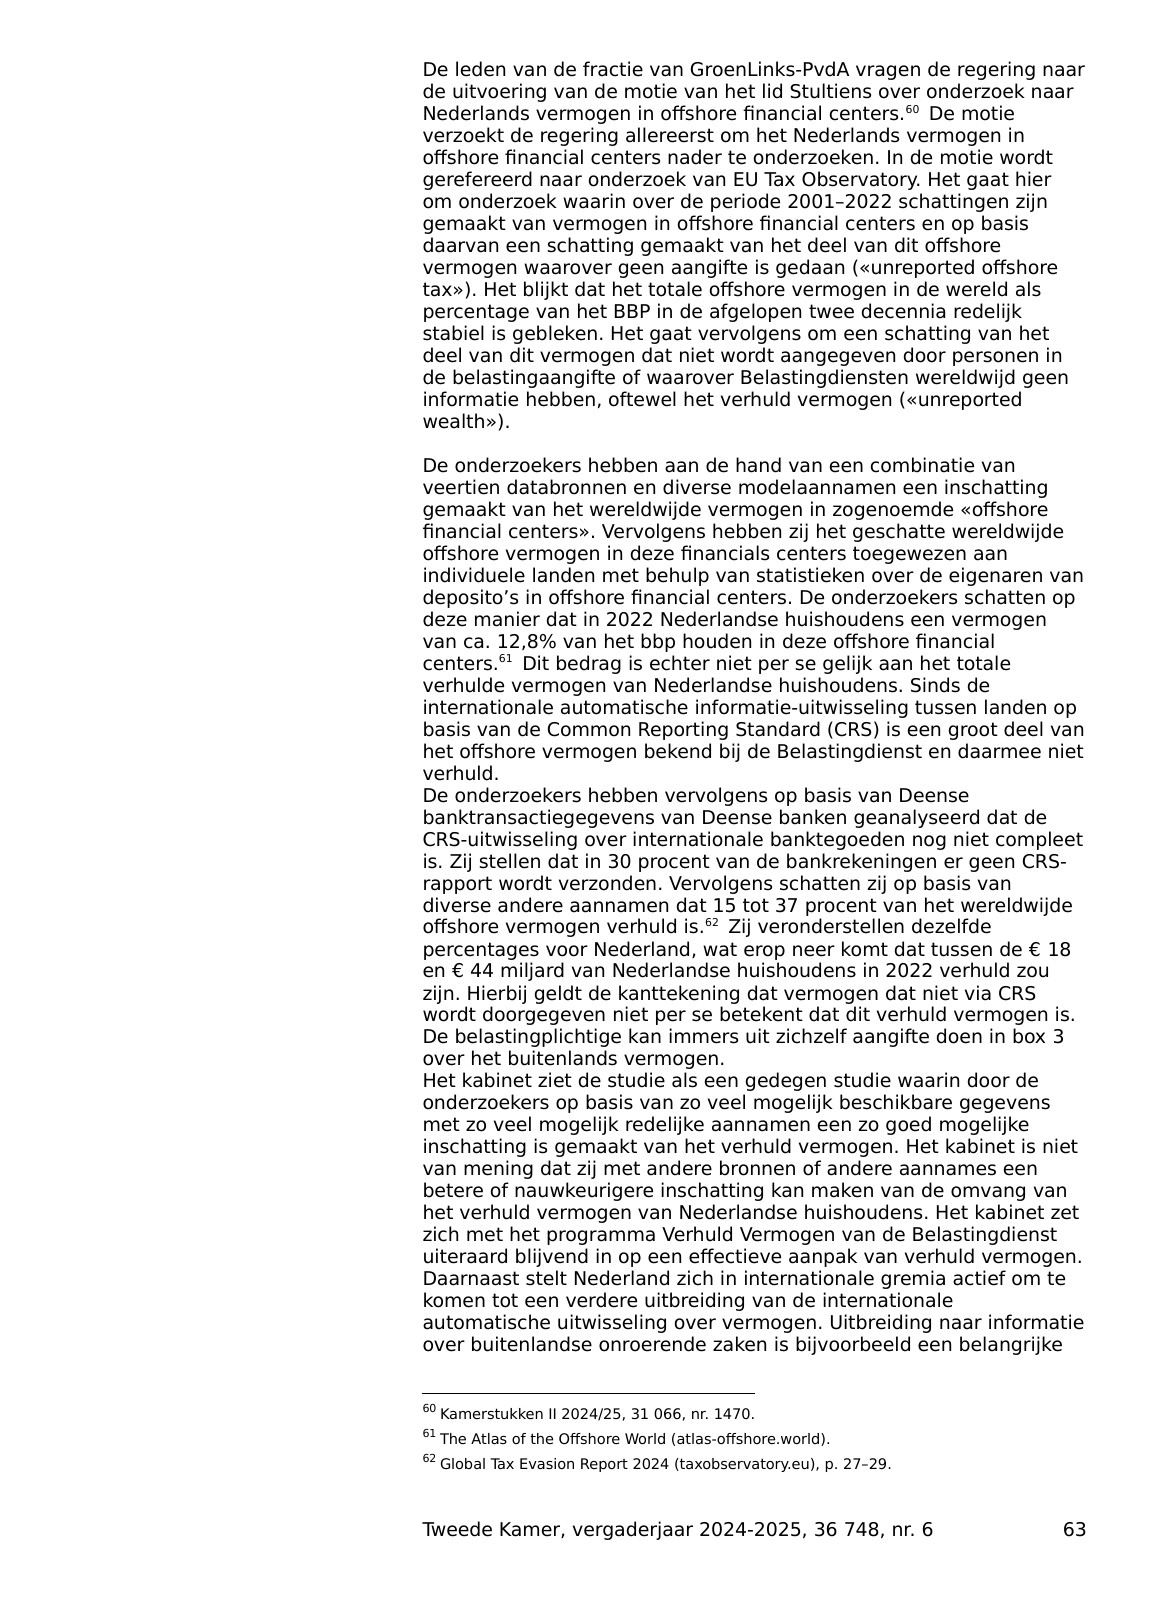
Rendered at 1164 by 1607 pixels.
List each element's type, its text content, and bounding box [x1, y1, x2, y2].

text De onderzoekers hebben aan de hand van een combinatie van veertien databronnen en diverse modelaannamen een inschatting gemaakt van het wereldwijde vermogen in zogenoemde «offshore financial centers». Vervolgens hebben zij het geschatte wereldwijde offshore vermogen in deze financials centers toegewezen aan individuele landen met behulp van statistieken over de eigenaren van deposito’s in offshore financial centers. De onderzoekers schatten op deze manier dat in 2022 Nederlandse huishoudens een vermogen van ca. 12,8% van het bbp houden in deze offshore financial centers. Dit bedrag is echter niet per se gelijk aan het totale verhulde vermogen van Nederlandse huishoudens. Sinds de internationale automatische informatie-uitwisseling tussen landen op basis van de Common Reporting Standard (CRS) is een groot deel van het offshore vermogen bekend bij de Belastingdienst en daarmee niet verhuld. [422, 455, 1087, 784]
text Global Tax Evasion Report 2024 (taxobservatory.eu), p. 27–29. [422, 1452, 1087, 1474]
text Kamerstukken II 2024/25, 31 066, nr. 1470. [422, 1402, 1087, 1424]
text De onderzoekers hebben vervolgens op basis van Deense banktransactiegegevens van Deense banken geanalyseerd dat de CRS-uitwisseling over internationale banktegoeden nog niet compleet is. Zij stellen dat in 30 procent van de bankrekeningen er geen CRS-rapport wordt verzonden. Vervolgens schatten zij op basis van diverse andere aannamen dat 15 tot 37 procent van het wereldwijde offshore vermogen verhuld is. Zij veronderstellen dezelfde percentages voor Nederland, wat erop neer komt dat tussen de € 18 en € 44 miljard van Nederlandse huishoudens in 2022 verhuld zou zijn. Hierbij geldt de kanttekening dat vermogen dat niet via CRS wordt doorgegeven niet per se betekent dat dit verhuld vermogen is. De belastingplichtige kan immers uit zichzelf aangifte doen in box 3 over het buitenlands vermogen. [422, 784, 1087, 1070]
text De leden van de fractie van GroenLinks-PvdA vragen de regering naar de uitvoering van de motie van het lid Stultiens over onderzoek naar Nederlands vermogen in offshore financial centers. De motie verzoekt de regering allereerst om het Nederlands vermogen in offshore financial centers nader te onderzoeken. In de motie wordt gerefereerd naar onderzoek van EU Tax Observatory. Het gaat hier om onderzoek waarin over de periode 2001–2022 schattingen zijn gemaakt van vermogen in offshore financial centers en op basis daarvan een schatting gemaakt van het deel van dit offshore vermogen waarover geen aangifte is gedaan («unreported offshore tax»). Het blijkt dat het totale offshore vermogen in de wereld als percentage van het BBP in de afgelopen twee decennia redelijk stabiel is gebleken. Het gaat vervolgens om een schatting van het deel van dit vermogen dat niet wordt aangegeven door personen in de belastingaangifte of waarover Belastingdiensten wereldwijd geen informatie hebben, oftewel het verhuld vermogen («unreported wealth»). [422, 59, 1087, 433]
text The Atlas of the Offshore World (atlas-offshore.world). [422, 1427, 1087, 1449]
text Het kabinet ziet de studie als een gedegen studie waarin door de onderzoekers op basis van zo veel mogelijk beschikbare gegevens met zo veel mogelijk redelijke aannamen een zo goed mogelijke inschatting is gemaakt van het verhuld vermogen. Het kabinet is niet van mening dat zij met andere bronnen of andere aannames een betere of nauwkeurigere inschatting kan maken van de omvang van het verhuld vermogen van Nederlandse huishoudens. Het kabinet zet zich met het programma Verhuld Vermogen van de Belastingdienst uiteraard blijvend in op een effectieve aanpak van verhuld vermogen. Daarnaast stelt Nederland zich in internationale gremia actief om te komen tot een verdere uitbreiding van de internationale automatische uitwisseling over vermogen. Uitbreiding naar informatie over buitenlandse onroerende zaken is bijvoorbeeld een belangrijke [422, 1070, 1087, 1356]
